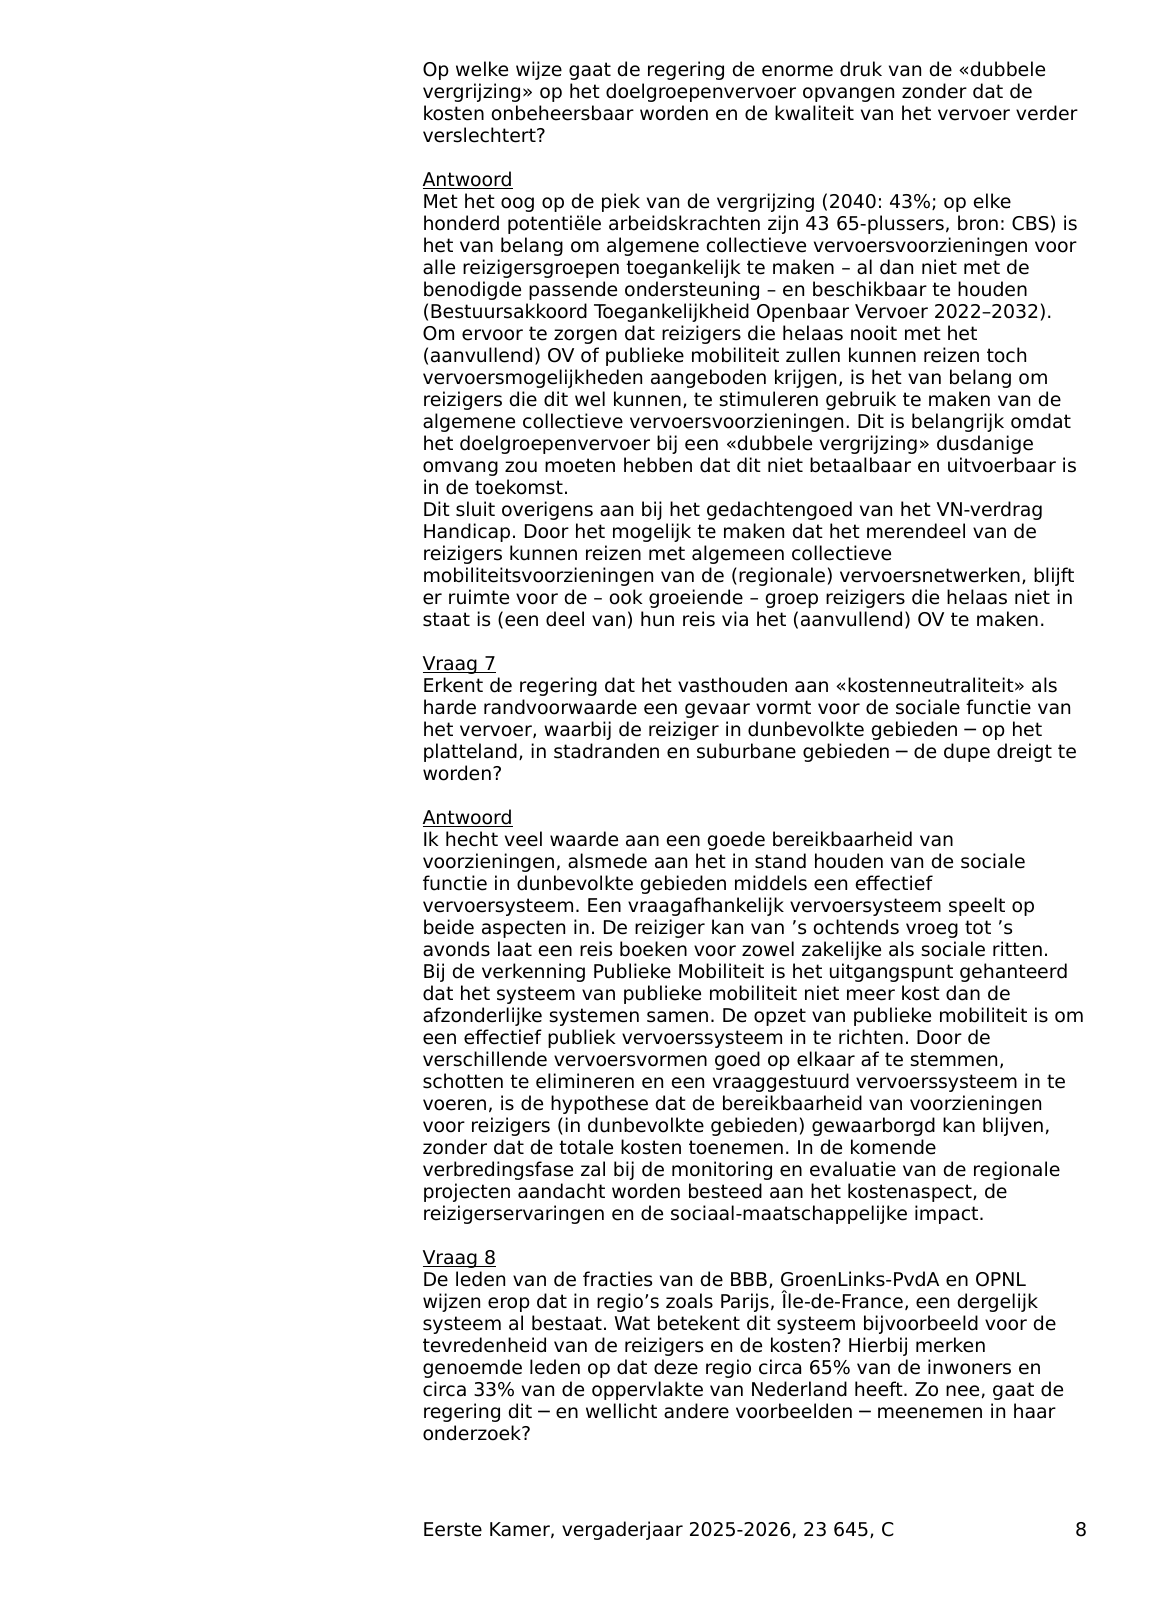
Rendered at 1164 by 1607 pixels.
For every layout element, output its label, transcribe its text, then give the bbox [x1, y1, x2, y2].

text Dit sluit overigens aan bij het gedachtengoed van het VN-verdrag Handicap. Door het mogelijk te maken dat het merendeel van de reizigers kunnen reizen met algemeen collectieve mobiliteitsvoorzieningen van de (regionale) vervoersnetwerken, blijft er ruimte voor de – ook groeiende – groep reizigers die helaas niet in staat is (een deel van) hun reis via het (aanvullend) OV te maken. [422, 499, 1087, 631]
text Met het oog op de piek van de vergrijzing (2040: 43%; op elke honderd potentiële arbeidskrachten zijn 43 65-plussers, bron: CBS) is het van belang om algemene collectieve vervoersvoorzieningen voor alle reizigersgroepen toegankelijk te maken – al dan niet met de benodigde passende ondersteuning – en beschikbaar te houden (Bestuursakkoord Toegankelijkheid Openbaar Vervoer 2022–2032). [422, 191, 1087, 323]
text Om ervoor te zorgen dat reizigers die helaas nooit met het (aanvullend) OV of publieke mobiliteit zullen kunnen reizen toch vervoersmogelijkheden aangeboden krijgen, is het van belang om reizigers die dit wel kunnen, te stimuleren gebruik te maken van de algemene collectieve vervoersvoorzieningen. Dit is belangrijk omdat het doelgroepenvervoer bij een «dubbele vergrijzing» dusdanige omvang zou moeten hebben dat dit niet betaalbaar en uitvoerbaar is in de toekomst. [422, 323, 1087, 499]
text Antwoord [422, 807, 1087, 829]
text Op welke wijze gaat de regering de enorme druk van de «dubbele vergrijzing» op het doelgroepenvervoer opvangen zonder dat de kosten onbeheersbaar worden en de kwaliteit van het vervoer verder verslechtert? [422, 59, 1087, 147]
text De leden van de fracties van de BBB, GroenLinks-PvdA en OPNL wijzen erop dat in regio’s zoals Parijs, Île-de-France, een dergelijk systeem al bestaat. Wat betekent dit systeem bijvoorbeeld voor de tevredenheid van de reizigers en de kosten? Hierbij merken genoemde leden op dat deze regio circa 65% van de inwoners en circa 33% van de oppervlakte van Nederland heeft. Zo nee, gaat de regering dit ─ en wellicht andere voorbeelden ─ meenemen in haar onderzoek? [422, 1269, 1087, 1444]
text Bij de verkenning Publieke Mobiliteit is het uitgangspunt gehanteerd dat het systeem van publieke mobiliteit niet meer kost dan de afzonderlijke systemen samen. De opzet van publieke mobiliteit is om een effectief publiek vervoerssysteem in te richten. Door de verschillende vervoersvormen goed op elkaar af te stemmen, schotten te elimineren en een vraaggestuurd vervoerssysteem in te voeren, is de hypothese dat de bereikbaarheid van voorzieningen voor reizigers (in dunbevolkte gebieden) gewaarborgd kan blijven, zonder dat de totale kosten toenemen. In de komende verbredingsfase zal bij de monitoring en evaluatie van de regionale projecten aandacht worden besteed aan het kostenaspect, de reizigerservaringen en de sociaal-maatschappelijke impact. [422, 961, 1087, 1224]
text Erkent de regering dat het vasthouden aan «kostenneutraliteit» als harde randvoorwaarde een gevaar vormt voor de sociale functie van het vervoer, waarbij de reiziger in dunbevolkte gebieden ─ op het platteland, in stadranden en suburbane gebieden ─ de dupe dreigt te worden? [422, 675, 1087, 785]
text Vraag 7 [422, 653, 1087, 675]
text Vraag 8 [422, 1247, 1087, 1269]
text Antwoord [422, 169, 1087, 191]
text Ik hecht veel waarde aan een goede bereikbaarheid van voorzieningen, alsmede aan het in stand houden van de sociale functie in dunbevolkte gebieden middels een effectief vervoersysteem. Een vraagafhankelijk vervoersysteem speelt op beide aspecten in. De reiziger kan van ’s ochtends vroeg tot ’s avonds laat een reis boeken voor zowel zakelijke als sociale ritten. [422, 829, 1087, 961]
